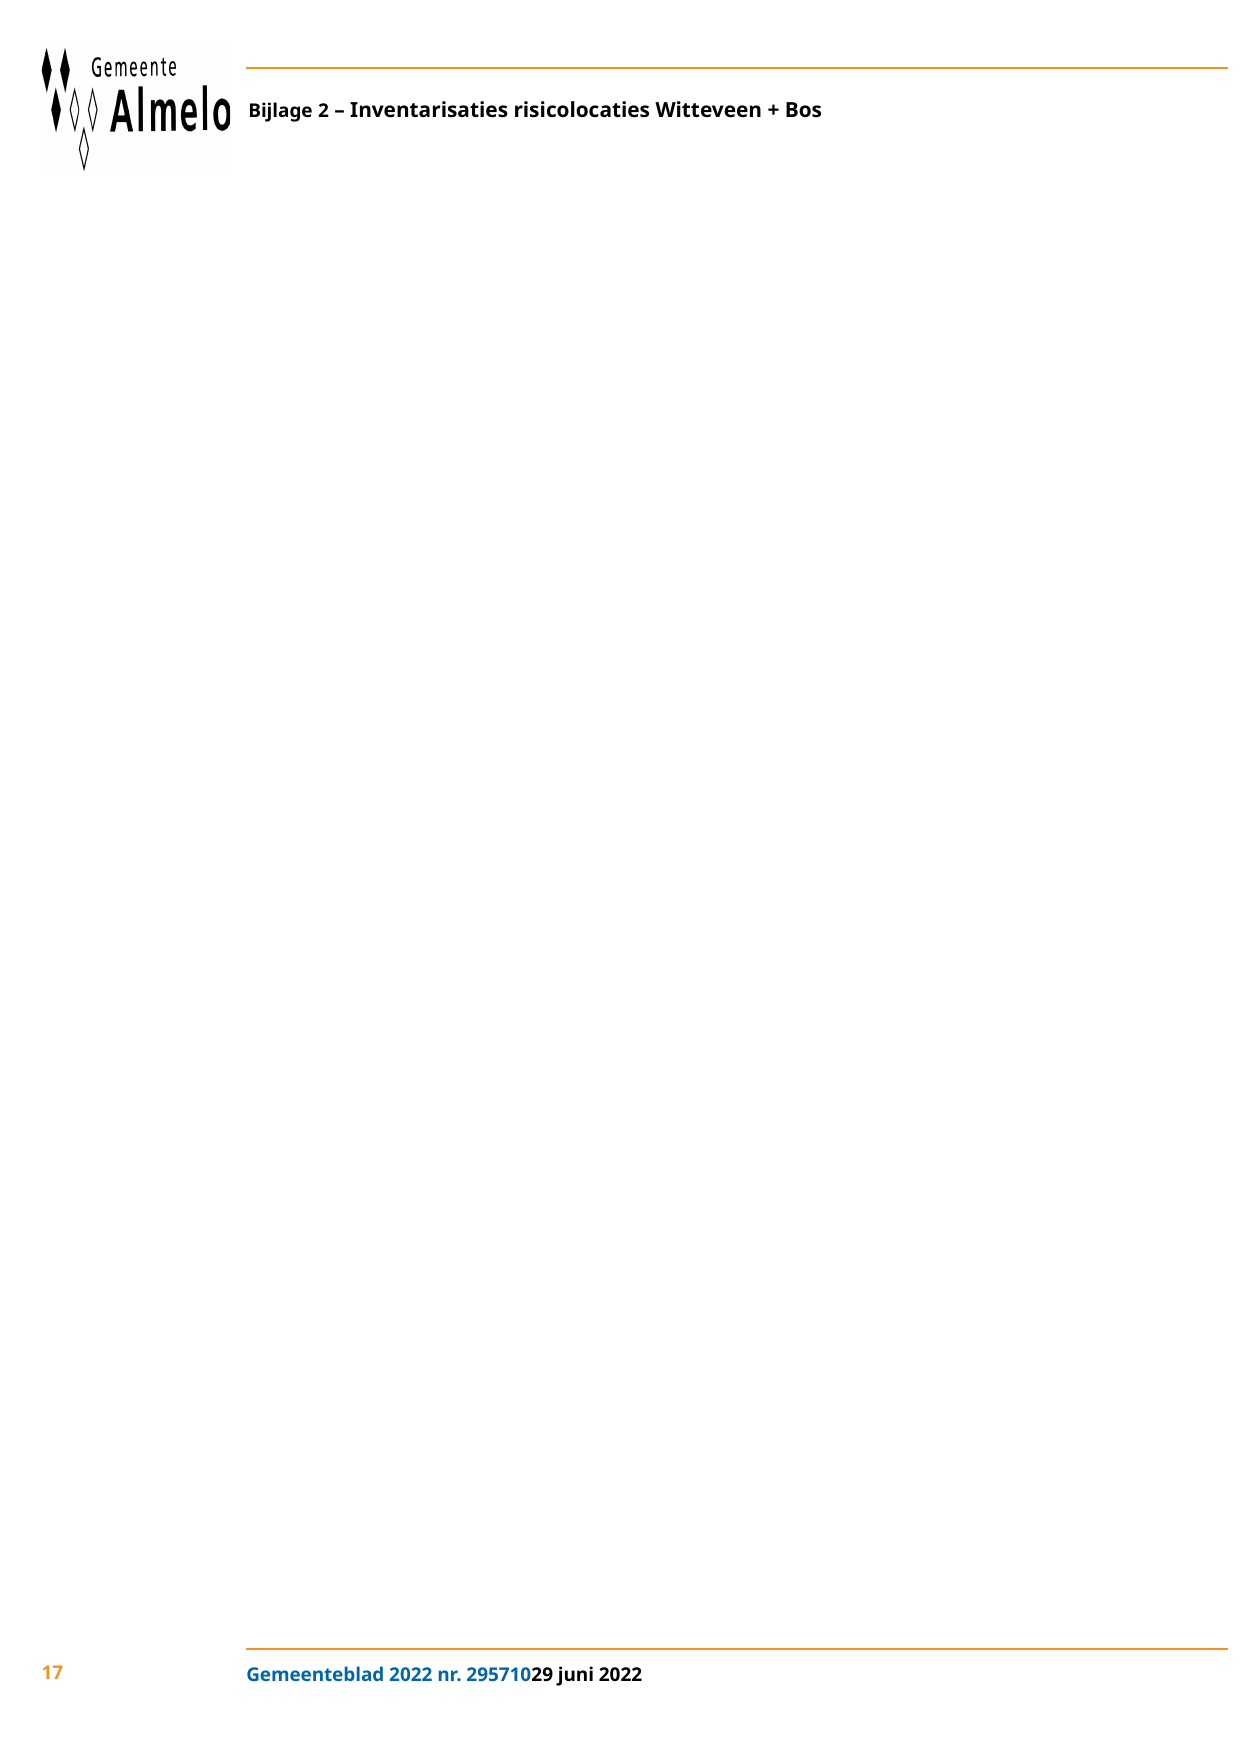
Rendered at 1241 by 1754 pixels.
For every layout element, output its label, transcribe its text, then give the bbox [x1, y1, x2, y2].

text Bijlage 2 – Inventarisaties risicolocaties Witteveen + Bos [248, 95, 1152, 123]
picture [41, 47, 231, 172]
